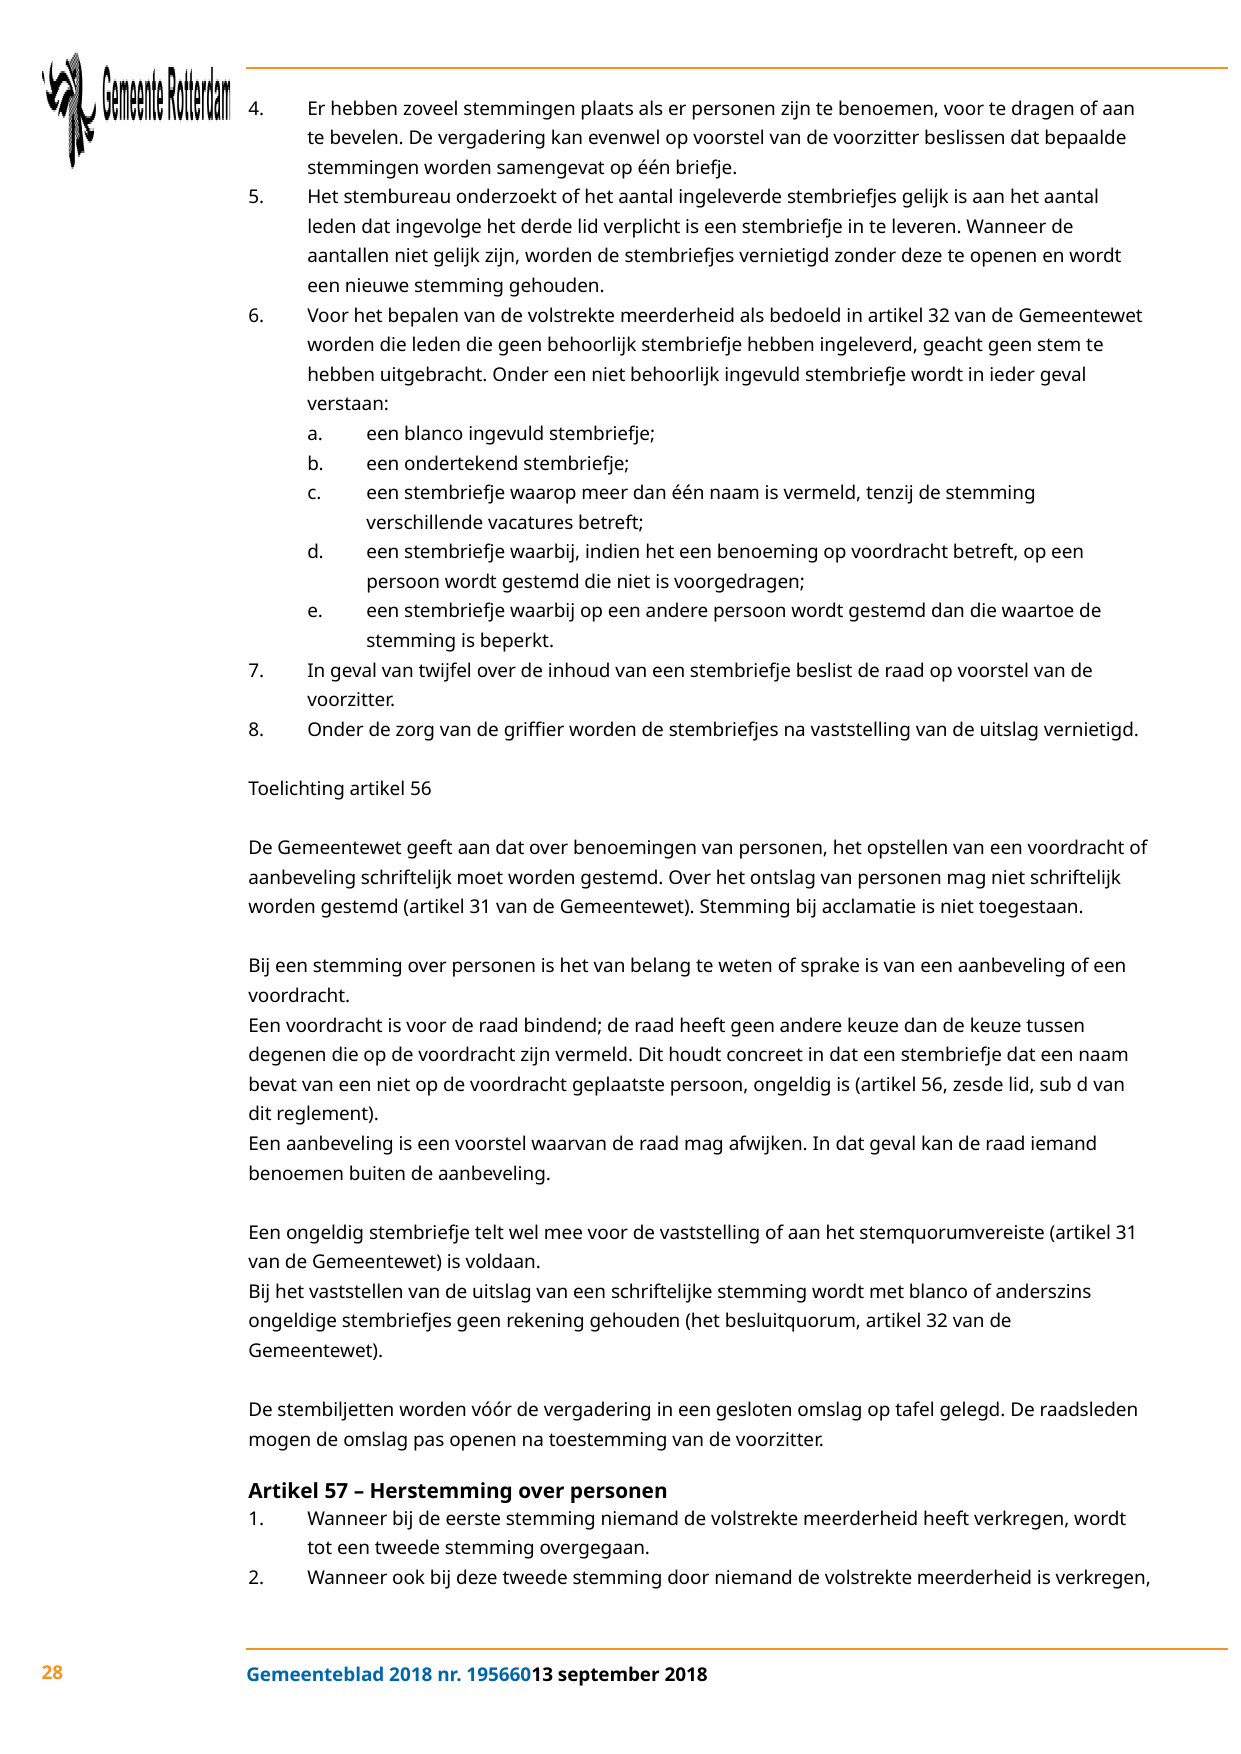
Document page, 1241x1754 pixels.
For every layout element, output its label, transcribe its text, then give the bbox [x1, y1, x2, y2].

list Wanneer bij de eerste stemming niemand de volstrekte meerderheid heeft verkregen, wordt tot een tweede stemming overgegaan. [248, 1505, 1152, 1560]
list In geval van twijfel over de inhoud van een stembriefje beslist de raad op voorstel van de voorzitter. [248, 657, 1152, 712]
text Toelichting artikel 56 [248, 775, 1152, 801]
list Wanneer ook bij deze tweede stemming door niemand de volstrekte meerderheid is verkregen, [248, 1564, 1152, 1590]
text Bij een stemming over personen is het van belang te weten of sprake is van een aanbeveling of een voordracht. [248, 953, 1152, 1008]
text De stembiljetten worden vóór de vergadering in een gesloten omslag op tafel gelegd. De raadsleden mogen de omslag pas openen na toestemming van de voorzitter. [248, 1396, 1152, 1452]
text De Gemeentewet geeft aan dat over benoemingen van personen, het opstellen van een voordracht of aanbeveling schriftelijk moet worden gestemd. Over het ontslag van personen mag niet schriftelijk worden gestemd (artikel 31 van de Gemeentewet). Stemming bij acclamatie is niet toegestaan. [248, 834, 1152, 919]
text Een ongeldig stembriefje telt wel mee voor de vaststelling of aan het stemquorumvereiste (artikel 31 van de Gemeentewet) is voldaan. [248, 1219, 1152, 1274]
list een ondertekend stembriefje; [307, 450, 1152, 476]
text Een aanbeveling is een voorstel waarvan de raad mag afwijken. In dat geval kan de raad iemand benoemen buiten de aanbeveling. [248, 1130, 1152, 1186]
list Er hebben zoveel stemmingen plaats als er personen zijn te benoemen, voor te dragen of aan te bevelen. De vergadering kan evenwel op voorstel van de voorzitter beslissen dat bepaalde stemmingen worden samengevat op één briefje. [248, 95, 1152, 180]
list een stembriefje waarbij op een andere persoon wordt gestemd dan die waartoe de stemming is beperkt. [307, 598, 1152, 653]
list Onder de zorg van de griffier worden de stembriefjes na vaststelling van de uitslag vernietigd. [248, 716, 1152, 742]
text Bij het vaststellen van de uitslag van een schriftelijke stemming wordt met blanco of anderszins ongeldige stembriefjes geen rekening gehouden (het besluitquorum, artikel 32 van de Gemeentewet). [248, 1278, 1152, 1363]
text Artikel 57 – Herstemming over personen [248, 1476, 1152, 1505]
list een stembriefje waarbij, indien het een benoeming op voordracht betreft, op een persoon wordt gestemd die niet is voorgedragen; [307, 538, 1152, 594]
picture [41, 47, 231, 172]
list Het stembureau onderzoekt of het aantal ingeleverde stembriefjes gelijk is aan het aantal leden dat ingevolge het derde lid verplicht is een stembriefje in te leveren. Wanneer de aantallen niet gelijk zijn, worden de stembriefjes vernietigd zonder deze te openen en wordt een nieuwe stemming gehouden. [248, 183, 1152, 298]
text Een voordracht is voor de raad bindend; de raad heeft geen andere keuze dan de keuze tussen degenen die op de voordracht zijn vermeld. Dit houdt concreet in dat een stembriefje dat een naam bevat van een niet op de voordracht geplaatste persoon, ongeldig is (artikel 56, zesde lid, sub d van dit reglement). [248, 1012, 1152, 1126]
list Voor het bepalen van de volstrekte meerderheid als bedoeld in artikel 32 van de Gemeentewet worden die leden die geen behoorlijk stembriefje hebben ingeleverd, geacht geen stem te hebben uitgebracht. Onder een niet behoorlijk ingevuld stembriefje wordt in ieder geval verstaan: [248, 302, 1152, 416]
list een blanco ingevuld stembriefje; [307, 420, 1152, 446]
list een stembriefje waarop meer dan één naam is vermeld, tenzij de stemming verschillende vacatures betreft; [307, 479, 1152, 535]
